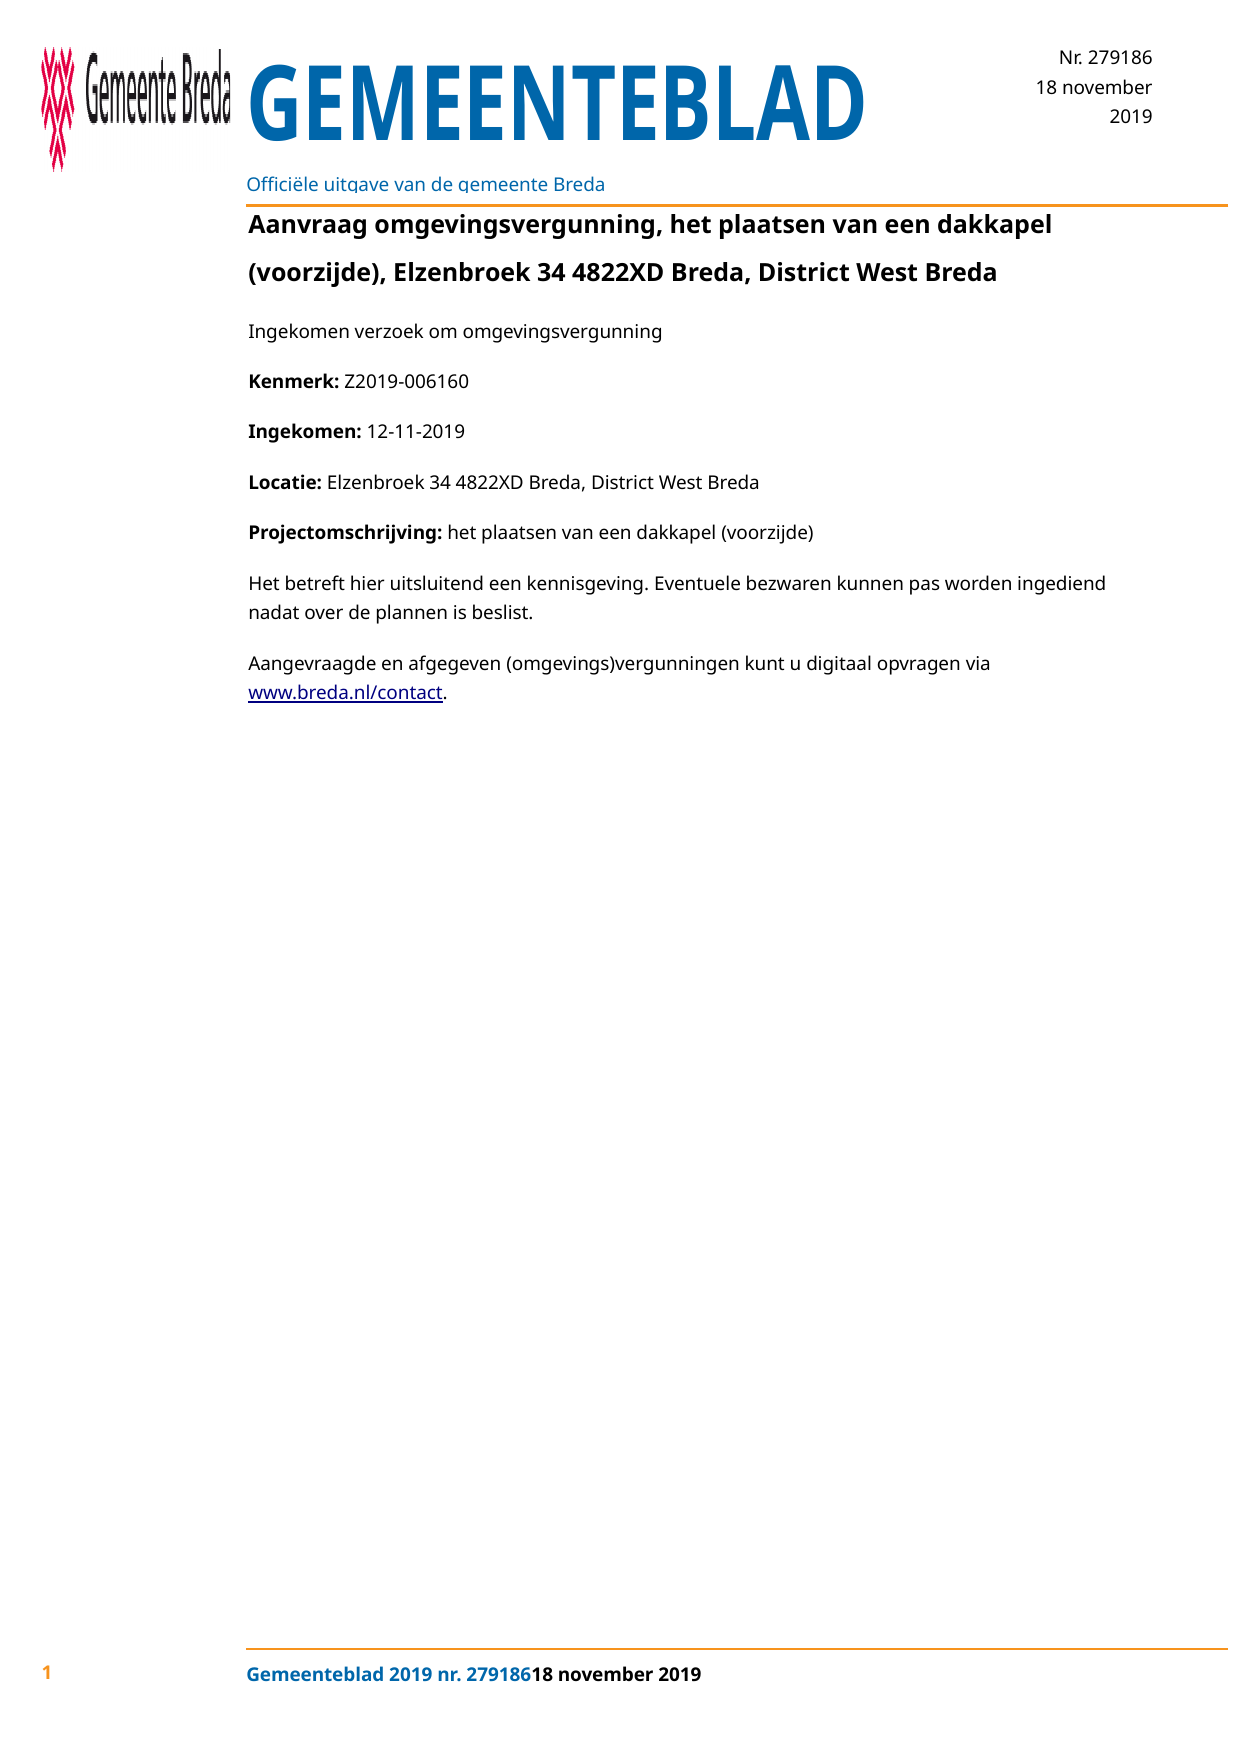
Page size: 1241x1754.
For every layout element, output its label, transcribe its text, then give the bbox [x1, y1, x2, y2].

text Kenmerk: Z2019-006160 [248, 368, 1152, 394]
picture [41, 47, 231, 172]
text Projectomschrijving: het plaatsen van een dakkapel (voorzijde) [248, 519, 1152, 545]
text Het betreft hier uitsluitend een kennisgeving. Eventuele bezwaren kunnen pas worden ingediend nadat over de plannen is beslist. [248, 570, 1152, 625]
text Locatie: Elzenbroek 34 4822XD Breda, District West Breda [248, 469, 1152, 495]
text Aanvraag omgevingsvergunning, het plaatsen van een dakkapel (voorzijde), Elzenbroek 34 4822XD Breda, District West Breda [248, 207, 1152, 288]
text Ingekomen: 12-11-2019 [248, 419, 1152, 444]
text Ingekomen verzoek om omgevingsvergunning [248, 318, 1152, 344]
text Aangevraagde en afgegeven (omgevings)vergunningen kunt u digitaal opvragen via www.breda.nl/contact. [248, 650, 1152, 705]
